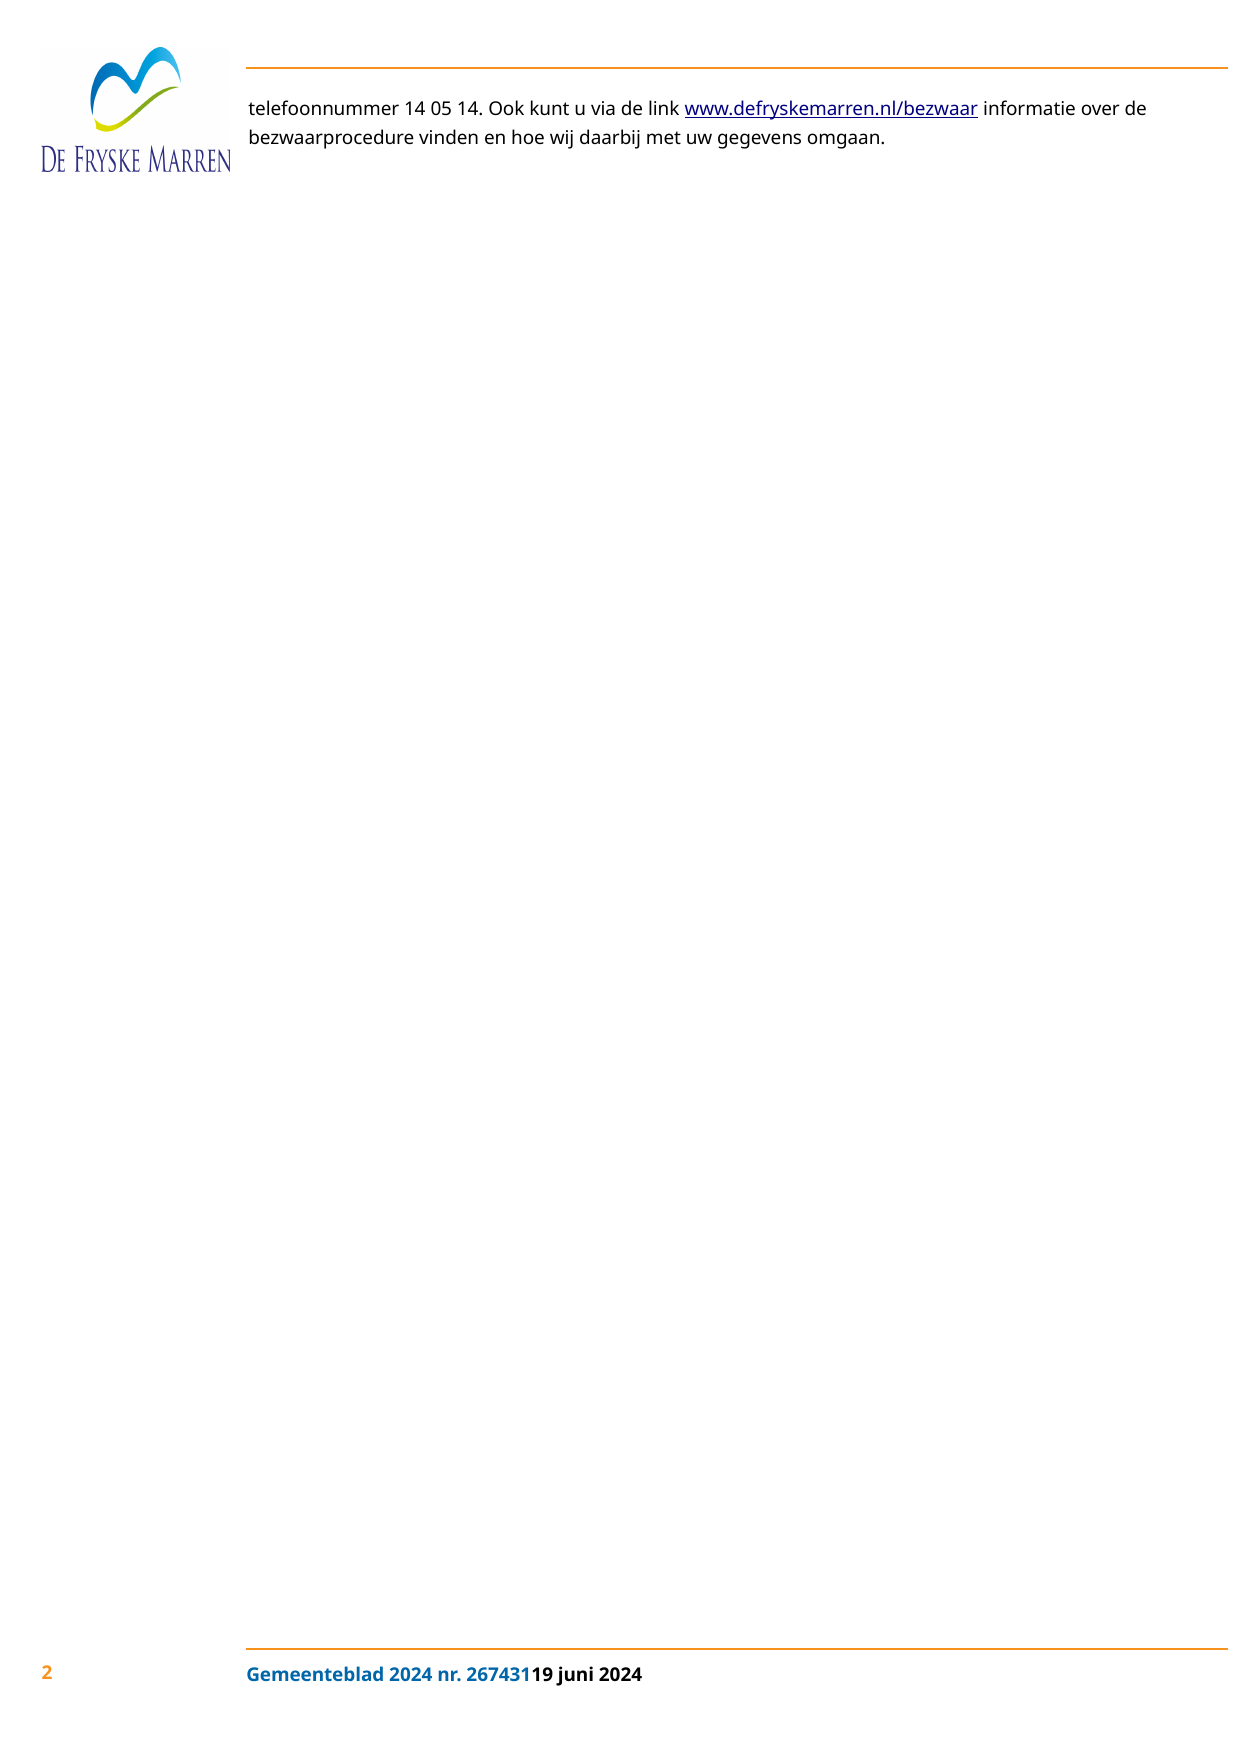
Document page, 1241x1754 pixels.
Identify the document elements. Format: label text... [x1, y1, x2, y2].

text telefoonnummer 14 05 14. Ook kunt u via de link www.defryskemarren.nl/bezwaar informatie over de bezwaarprocedure vinden en hoe wij daarbij met uw gegevens omgaan. [248, 95, 1152, 150]
picture [41, 47, 231, 172]
